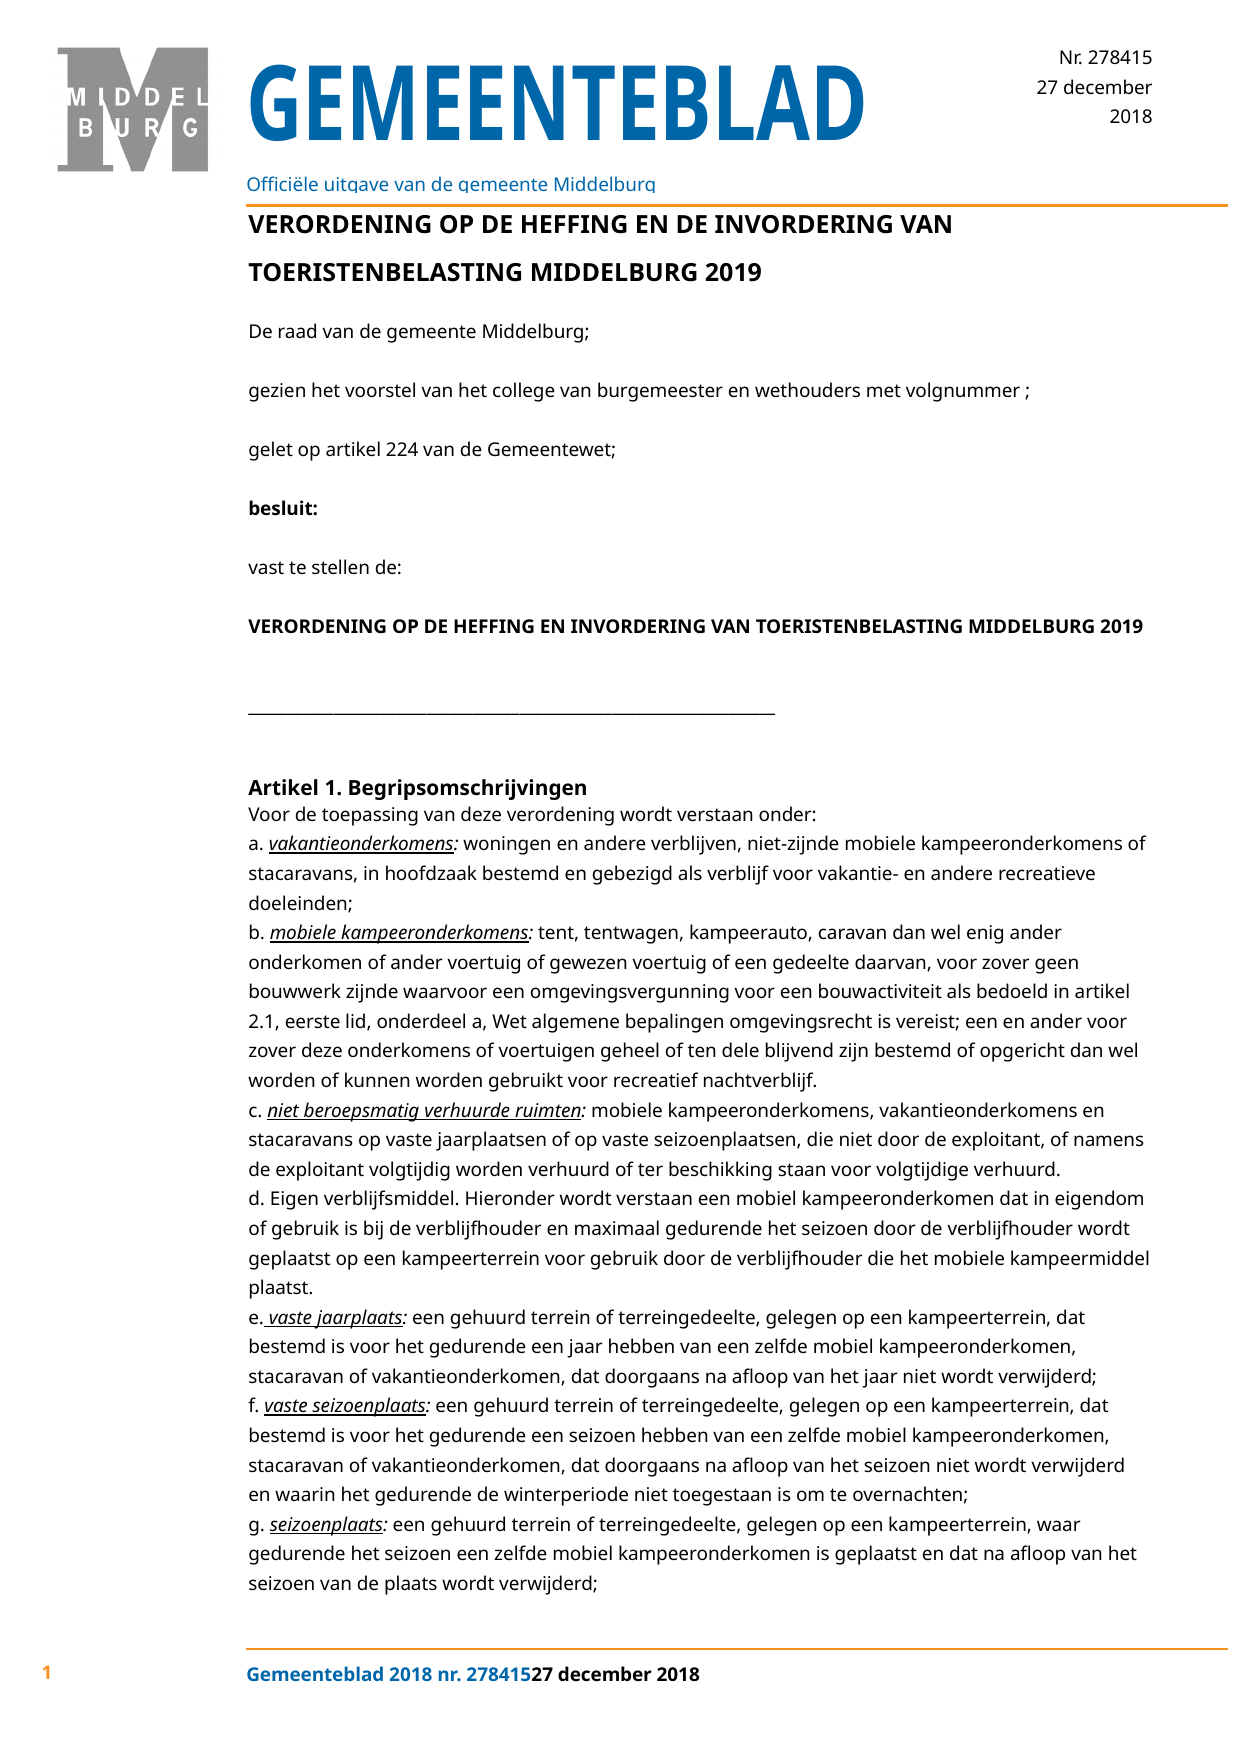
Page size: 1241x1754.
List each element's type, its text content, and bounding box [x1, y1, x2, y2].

text besluit: [248, 495, 1152, 521]
text Voor de toepassing van deze verordening wordt verstaan onder: [248, 801, 1152, 827]
text gezien het voorstel van het college van burgemeester en wethouders met volgnummer ; [248, 377, 1152, 403]
text De raad van de gemeente Middelburg; [248, 318, 1152, 344]
text c. niet beroepsmatig verhuurde ruimten: mobiele kampeeronderkomens, vakantieonderkomens en stacaravans op vaste jaarplaatsen of op vaste seizoenplaatsen, die niet door de exploitant, of namens de exploitant volgtijdig worden verhuurd of ter beschikking staan voor volgtijdige verhuurd. [248, 1097, 1152, 1182]
text e. vaste jaarplaats: een gehuurd terrein of terreingedeelte, gelegen op een kampeerterrein, dat bestemd is voor het gedurende een jaar hebben van een zelfde mobiel kampeeronderkomen, stacaravan of vakantieonderkomen, dat doorgaans na afloop van het jaar niet wordt verwijderd; [248, 1304, 1152, 1389]
text vast te stellen de: [248, 554, 1152, 580]
text d. Eigen verblijfsmiddel. Hieronder wordt verstaan een mobiel kampeeronderkomen dat in eigendom of gebruik is bij de verblijfhouder en maximaal gedurende het seizoen door de verblijfhouder wordt geplaatst op een kampeerterrein voor gebruik door de verblijfhouder die het mobiele kampeermiddel plaatst. [248, 1186, 1152, 1300]
text f. vaste seizoenplaats: een gehuurd terrein of terreingedeelte, gelegen op een kampeerterrein, dat bestemd is voor het gedurende een seizoen hebben van een zelfde mobiel kampeeronderkomen, stacaravan of vakantieonderkomen, dat doorgaans na afloop van het seizoen niet wordt verwijderd en waarin het gedurende de winterperiode niet toegestaan is om te overnachten; [248, 1393, 1152, 1507]
text b. mobiele kampeeronderkomens: tent, tentwagen, kampeerauto, caravan dan wel enig ander onderkomen of ander voertuig of gewezen voertuig of een gedeelte daarvan, voor zover geen bouwwerk zijnde waarvoor een omgevingsvergunning voor een bouwactiviteit als bedoeld in artikel 2.1, eerste lid, onderdeel a, Wet algemene bepalingen omgevingsrecht is vereist; een en ander voor zover deze onderkomens of voertuigen geheel of ten dele blijvend zijn bestemd of opgericht dan wel worden of kunnen worden gebruikt voor recreatief nachtverblijf. [248, 919, 1152, 1093]
text ____________________________________________________________________ [248, 693, 1152, 718]
text a. vakantieonderkomens: woningen en andere verblijven, niet-zijnde mobiele kampeeronderkomens of stacaravans, in hoofdzaak bestemd en gebezigd als verblijf voor vakantie- en andere recreatieve doeleinden; [248, 831, 1152, 916]
picture [41, 47, 231, 172]
text VERORDENING OP DE HEFFING EN INVORDERING VAN TOERISTENBELASTING MIDDELBURG 2019 [248, 614, 1152, 639]
text Artikel 1. Begripsomschrijvingen [248, 773, 1152, 801]
text VERORDENING OP DE HEFFING EN DE INVORDERING VAN TOERISTENBELASTING MIDDELBURG 2019 [248, 207, 1152, 288]
text g. seizoenplaats: een gehuurd terrein of terreingedeelte, gelegen op een kampeerterrein, waar gedurende het seizoen een zelfde mobiel kampeeronderkomen is geplaatst en dat na afloop van het seizoen van de plaats wordt verwijderd; [248, 1511, 1152, 1596]
text gelet op artikel 224 van de Gemeentewet; [248, 436, 1152, 462]
